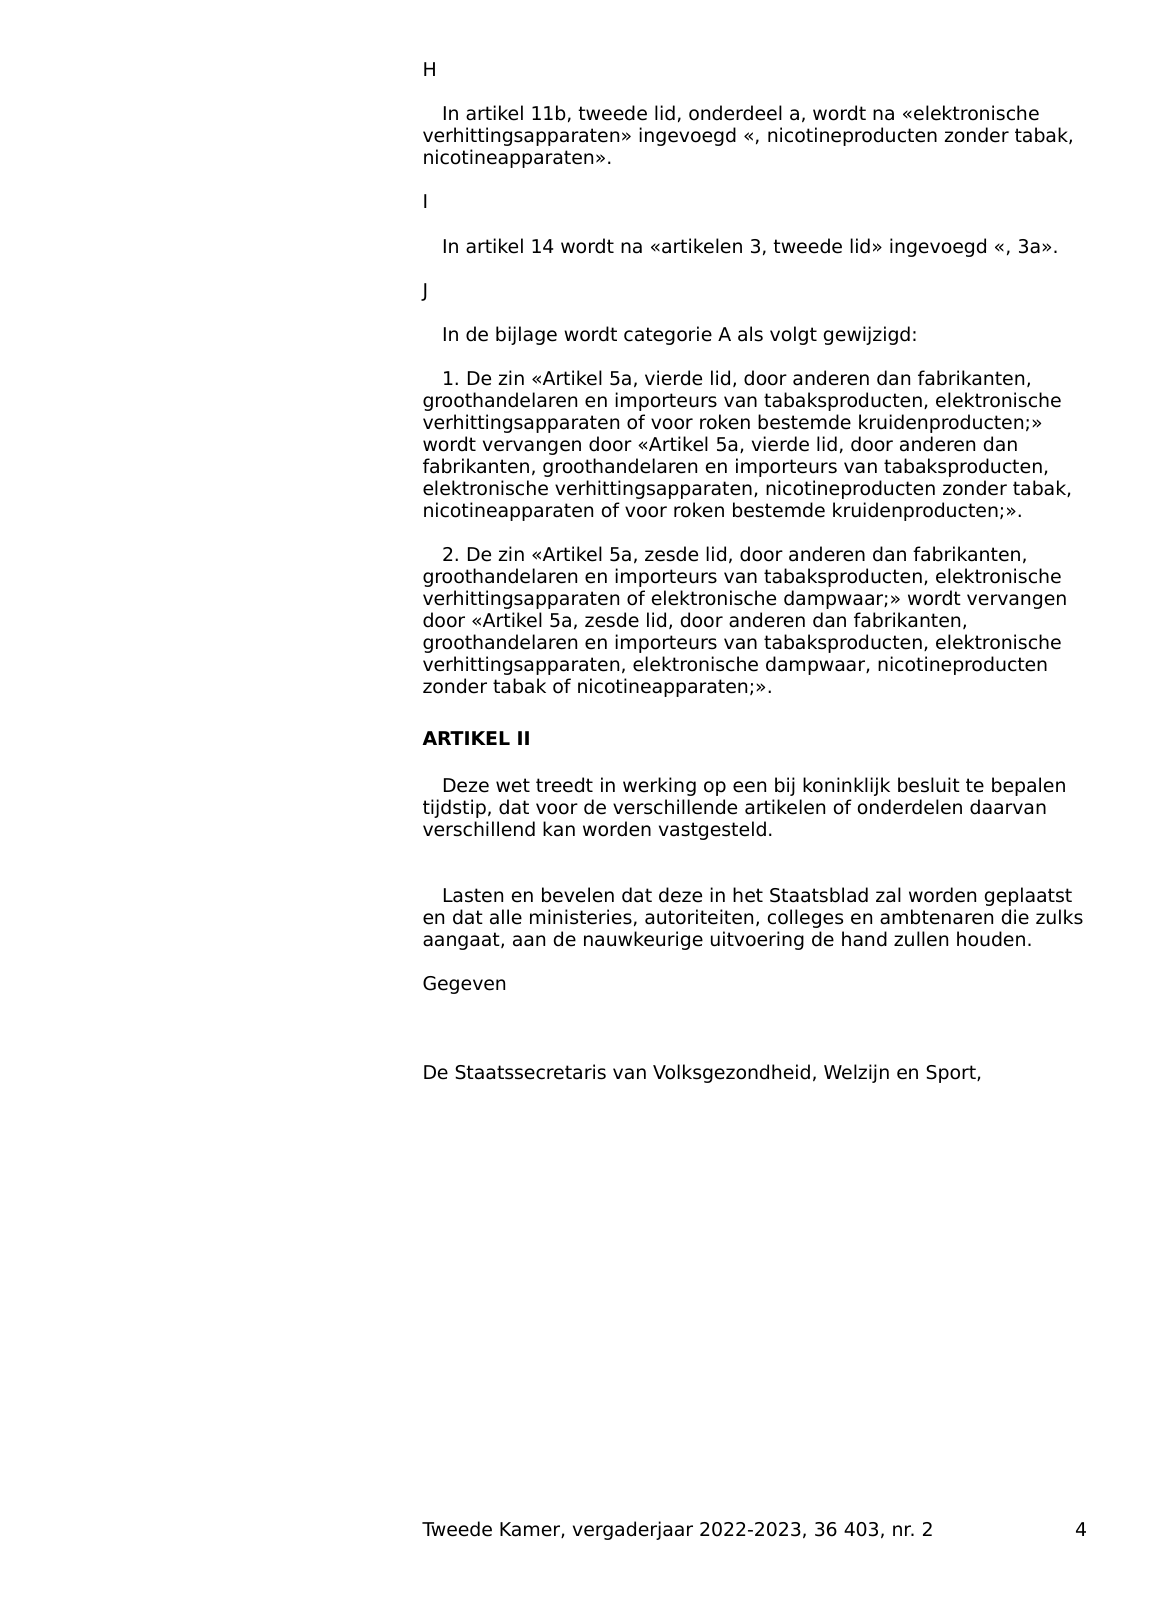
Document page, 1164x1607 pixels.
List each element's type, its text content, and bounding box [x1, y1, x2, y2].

text 2. De zin «Artikel 5a, zesde lid, door anderen dan fabrikanten, groothandelaren en importeurs van tabaksproducten, elektronische verhittingsapparaten of elektronische dampwaar;» wordt vervangen door «Artikel 5a, zesde lid, door anderen dan fabrikanten, groothandelaren en importeurs van tabaksproducten, elektronische verhittingsapparaten, elektronische dampwaar, nicotineproducten zonder tabak of nicotineapparaten;». [422, 544, 1087, 698]
text In artikel 14 wordt na «artikelen 3, tweede lid» ingevoegd «, 3a». [422, 236, 1087, 257]
text 1. De zin «Artikel 5a, vierde lid, door anderen dan fabrikanten, groothandelaren en importeurs van tabaksproducten, elektronische verhittingsapparaten of voor roken bestemde kruidenproducten;» wordt vervangen door «Artikel 5a, vierde lid, door anderen dan fabrikanten, groothandelaren en importeurs van tabaksproducten, elektronische verhittingsapparaten, nicotineproducten zonder tabak, nicotineapparaten of voor roken bestemde kruidenproducten;». [422, 368, 1087, 522]
text In de bijlage wordt categorie A als volgt gewijzigd: [422, 324, 1087, 346]
text Lasten en bevelen dat deze in het Staatsblad zal worden geplaatst en dat alle ministeries, autoriteiten, colleges en ambtenaren die zulks aangaat, aan de nauwkeurige uitvoering de hand zullen houden. [422, 885, 1087, 951]
text H [422, 59, 1087, 81]
text In artikel 11b, tweede lid, onderdeel a, wordt na «elektronische verhittingsapparaten» ingevoegd «, nicotineproducten zonder tabak, nicotineapparaten». [422, 103, 1087, 169]
text J [422, 280, 1087, 302]
text Deze wet treedt in werking op een bij koninklijk besluit te bepalen tijdstip, dat voor de verschillende artikelen of onderdelen daarvan verschillend kan worden vastgesteld. [422, 775, 1087, 841]
text I [422, 191, 1087, 213]
subtitle ARTIKEL II [422, 728, 1087, 750]
text Gegeven [422, 973, 1087, 995]
text De Staatssecretaris van Volksgezondheid, Welzijn en Sport, [422, 1062, 1087, 1084]
